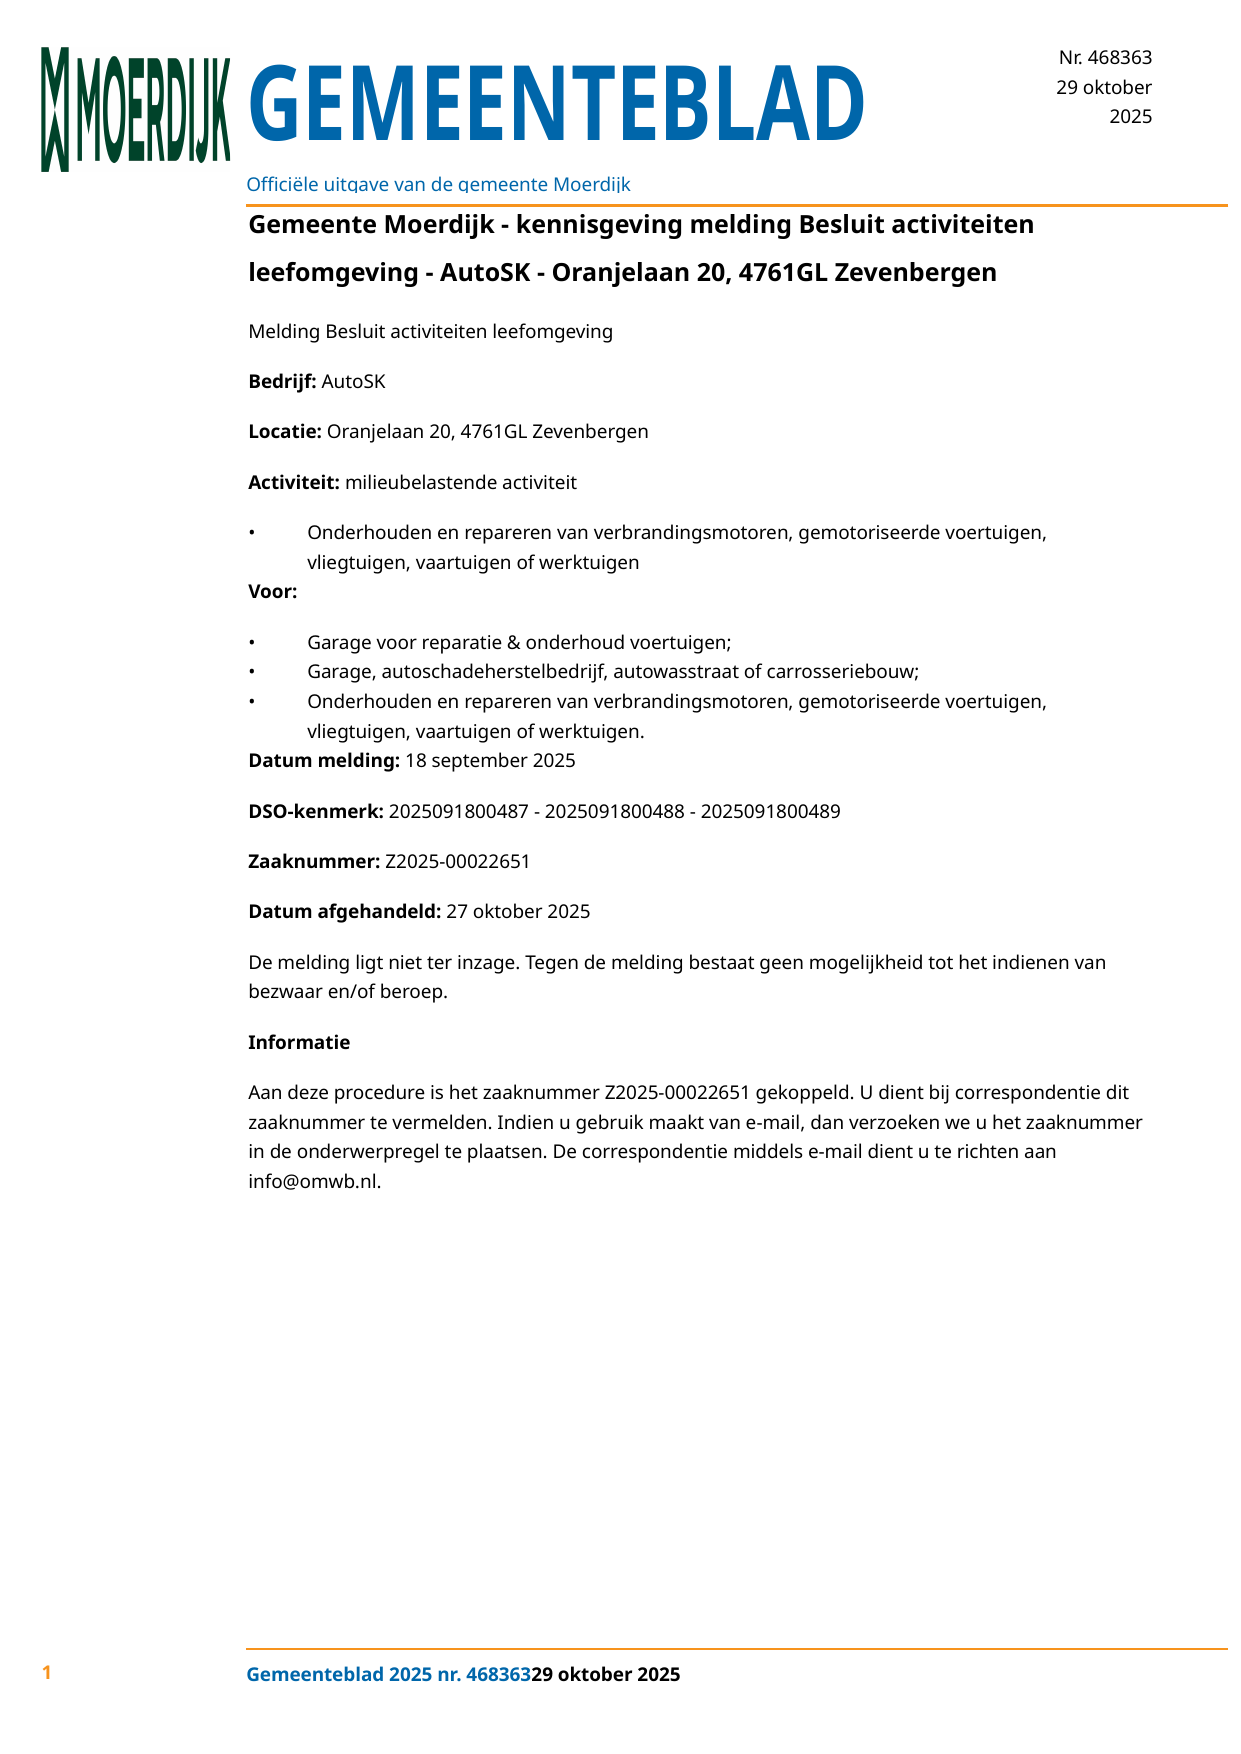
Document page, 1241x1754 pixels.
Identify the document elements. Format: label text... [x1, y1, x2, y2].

list Garage voor reparatie & onderhoud voertuigen; [248, 629, 1152, 655]
text Gemeente Moerdijk - kennisgeving melding Besluit activiteiten leefomgeving - AutoSK - Oranjelaan 20, 4761GL Zevenbergen [248, 207, 1152, 288]
list Garage, autoschadeherstelbedrijf, autowasstraat of carrosseriebouw; [248, 659, 1152, 684]
text DSO-kenmerk: 2025091800487 - 2025091800488 - 2025091800489 [248, 798, 1152, 824]
text Activiteit: milieubelastende activiteit [248, 469, 1152, 495]
text De melding ligt niet ter inzage. Tegen de melding bestaat geen mogelijkheid tot het indienen van bezwaar en/of beroep. [248, 949, 1152, 1004]
text Informatie [248, 1029, 1152, 1055]
text Zaaknummer: Z2025-00022651 [248, 848, 1152, 874]
text Aan deze procedure is het zaaknummer Z2025-00022651 gekoppeld. U dient bij correspondentie dit zaaknummer te vermelden. Indien u gebruik maakt van e-mail, dan verzoeken we u het zaaknummer in de onderwerpregel te plaatsen. De correspondentie middels e-mail dient u te richten aan info@omwb.nl. [248, 1079, 1152, 1194]
text Voor: [248, 579, 1152, 604]
list Onderhouden en repareren van verbrandingsmotoren, gemotoriseerde voertuigen, vliegtuigen, vaartuigen of werktuigen [248, 519, 1152, 575]
text Datum melding: 18 september 2025 [248, 747, 1152, 773]
text Locatie: Oranjelaan 20, 4761GL Zevenbergen [248, 419, 1152, 444]
text Bedrijf: AutoSK [248, 368, 1152, 394]
picture [41, 47, 231, 172]
text Datum afgehandeld: 27 oktober 2025 [248, 899, 1152, 924]
list Onderhouden en repareren van verbrandingsmotoren, gemotoriseerde voertuigen, vliegtuigen, vaartuigen of werktuigen. [248, 688, 1152, 744]
text Melding Besluit activiteiten leefomgeving [248, 318, 1152, 344]
